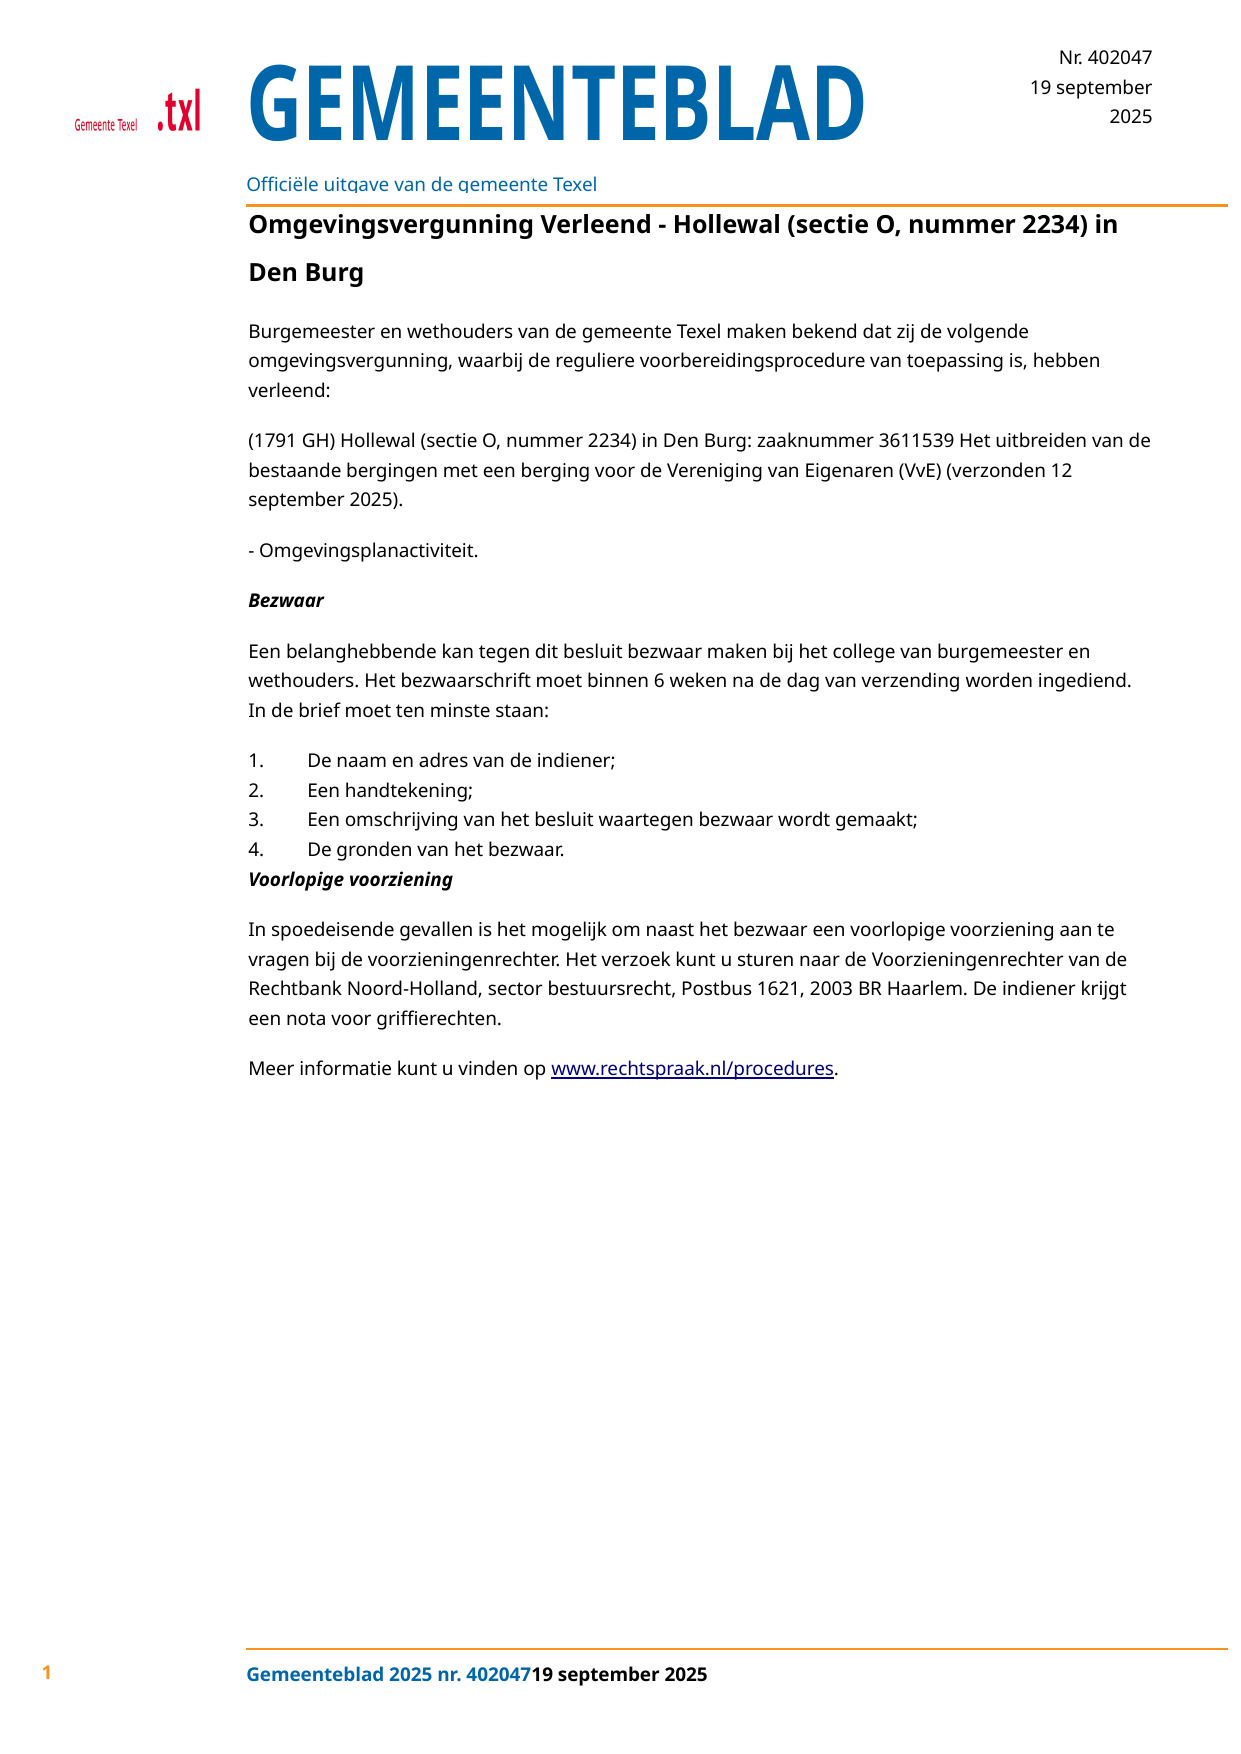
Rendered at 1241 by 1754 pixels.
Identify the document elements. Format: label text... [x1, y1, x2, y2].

text In spoedeisende gevallen is het mogelijk om naast het bezwaar een voorlopige voorziening aan te vragen bij de voorzieningenrechter. Het verzoek kunt u sturen naar de Voorzieningenrechter van de Rechtbank Noord-Holland, sector bestuursrecht, Postbus 1621, 2003 BR Haarlem. De indiener krijgt een nota voor griffierechten. [248, 916, 1152, 1031]
list Een omschrijving van het besluit waartegen bezwaar wordt gemaakt; [248, 807, 1152, 832]
text Bezwaar [248, 587, 1152, 613]
text Burgemeester en wethouders van de gemeente Texel maken bekend dat zij de volgende omgevingsvergunning, waarbij de reguliere voorbereidingsprocedure van toepassing is, hebben verleend: [248, 318, 1152, 403]
picture [41, 47, 231, 172]
text Meer informatie kunt u vinden op www.rechtspraak.nl/procedures. [248, 1055, 1152, 1081]
text (1791 GH) Hollewal (sectie O, nummer 2234) in Den Burg: zaaknummer 3611539 Het uitbreiden van de bestaande bergingen met een berging voor de Vereniging van Eigenaren (VvE) (verzonden 12 september 2025). [248, 427, 1152, 512]
text Een belanghebbende kan tegen dit besluit bezwaar maken bij het college van burgemeester en wethouders. Het bezwaarschrift moet binnen 6 weken na de dag van verzending worden ingediend. In de brief moet ten minste staan: [248, 638, 1152, 723]
text Voorlopige voorziening [248, 866, 1152, 892]
list De naam en adres van de indiener; [248, 747, 1152, 773]
text - Omgevingsplanactiviteit. [248, 537, 1152, 563]
text Omgevingsvergunning Verleend - Hollewal (sectie O, nummer 2234) in Den Burg [248, 207, 1152, 288]
list De gronden van het bezwaar. [248, 836, 1152, 862]
list Een handtekening; [248, 777, 1152, 803]
